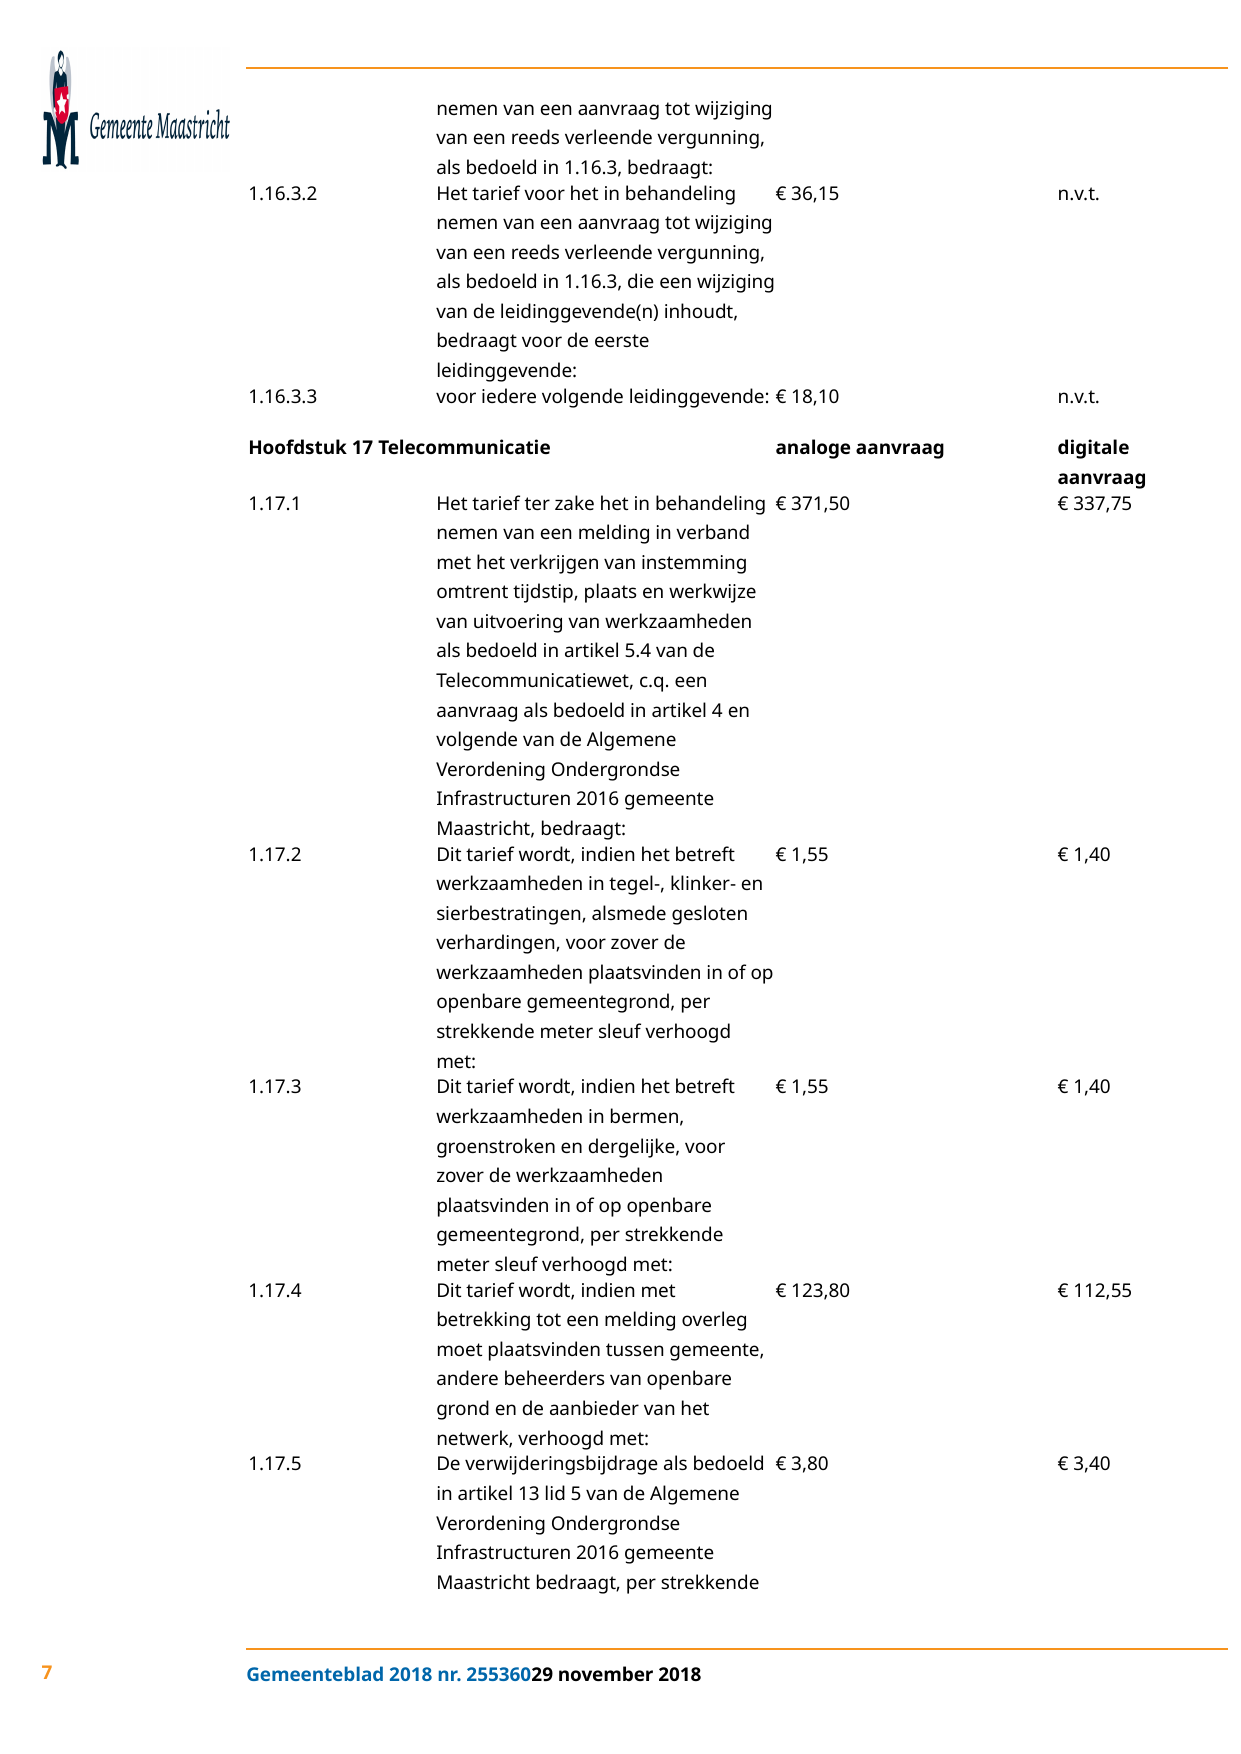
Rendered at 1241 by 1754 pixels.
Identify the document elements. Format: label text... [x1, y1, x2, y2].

table_cell € 337,75 [1058, 490, 1152, 841]
table_cell € 1,40 [1058, 1074, 1152, 1277]
table_cell 1.17.1 [248, 490, 436, 841]
table_cell € 1,55 [775, 1074, 1057, 1277]
table_cell [1058, 409, 1152, 434]
table_cell [248, 95, 436, 180]
table_cell Het tarief ter zake het in behandeling nemen van een melding in verband met het verkrijgen van instemming omtrent tijdstip, plaats en werkwijze van uitvoering van werkzaamheden als bedoeld in artikel 5.4 van de Telecommunicatiewet, c.q. een aanvraag als bedoeld in artikel 4 en volgende van de Algemene Verordening Ondergrondse Infrastructuren 2016 gemeente Maastricht, bedraagt: [436, 490, 775, 841]
table_cell 1.17.4 [248, 1277, 436, 1451]
table_cell 1.17.2 [248, 841, 436, 1074]
table_cell € 371,50 [775, 490, 1057, 841]
table_cell [775, 95, 1057, 180]
table_cell n.v.t. [1058, 383, 1152, 409]
table_cell 1.16.3.3 [248, 383, 436, 409]
table_cell De verwijderingsbijdrage als bedoeld in artikel 13 lid 5 van de Algemene Verordening Ondergrondse Infrastructuren 2016 gemeente Maastricht bedraagt, per strekkende [436, 1451, 775, 1594]
table_cell digitale aanvraag [1058, 434, 1152, 490]
table_cell [775, 409, 1057, 434]
table_cell analoge aanvraag [775, 434, 1057, 490]
table_cell € 36,15 [775, 180, 1057, 383]
table_cell nemen van een aanvraag tot wijziging van een reeds verleende vergunning, als bedoeld in 1.16.3, bedraagt: [436, 95, 775, 180]
table_cell € 3,80 [775, 1451, 1057, 1594]
table_cell 1.17.3 [248, 1074, 436, 1277]
table_cell € 1,55 [775, 841, 1057, 1074]
table_cell 1.16.3.2 [248, 180, 436, 383]
table_cell [248, 409, 436, 434]
table_cell € 112,55 [1058, 1277, 1152, 1451]
table_cell Dit tarief wordt, indien met betrekking tot een melding overleg moet plaatsvinden tussen gemeente, andere beheerders van openbare grond en de aanbieder van het netwerk, verhoogd met: [436, 1277, 775, 1451]
table_cell [1058, 95, 1152, 180]
table_cell 1.17.5 [248, 1451, 436, 1594]
picture [41, 47, 231, 172]
table_cell Hoofdstuk 17 Telecommunicatie [248, 434, 775, 490]
table_cell € 1,40 [1058, 841, 1152, 1074]
table_cell [436, 409, 775, 434]
table_cell Dit tarief wordt, indien het betreft werkzaamheden in tegel-, klinker- en sierbestratingen, alsmede gesloten verhardingen, voor zover de werkzaamheden plaatsvinden in of op openbare gemeentegrond, per strekkende meter sleuf verhoogd met: [436, 841, 775, 1074]
table_cell Dit tarief wordt, indien het betreft werkzaamheden in bermen, groenstroken en dergelijke, voor zover de werkzaamheden plaatsvinden in of op openbare gemeentegrond, per strekkende meter sleuf verhoogd met: [436, 1074, 775, 1277]
table_cell Het tarief voor het in behandeling nemen van een aanvraag tot wijziging van een reeds verleende vergunning, als bedoeld in 1.16.3, die een wijziging van de leidinggevende(n) inhoudt, bedraagt voor de eerste leidinggevende: [436, 180, 775, 383]
table_cell n.v.t. [1058, 180, 1152, 383]
table_cell € 18,10 [775, 383, 1057, 409]
table_cell € 3,40 [1058, 1451, 1152, 1594]
table_cell voor iedere volgende leidinggevende: [436, 383, 775, 409]
table_cell € 123,80 [775, 1277, 1057, 1451]
